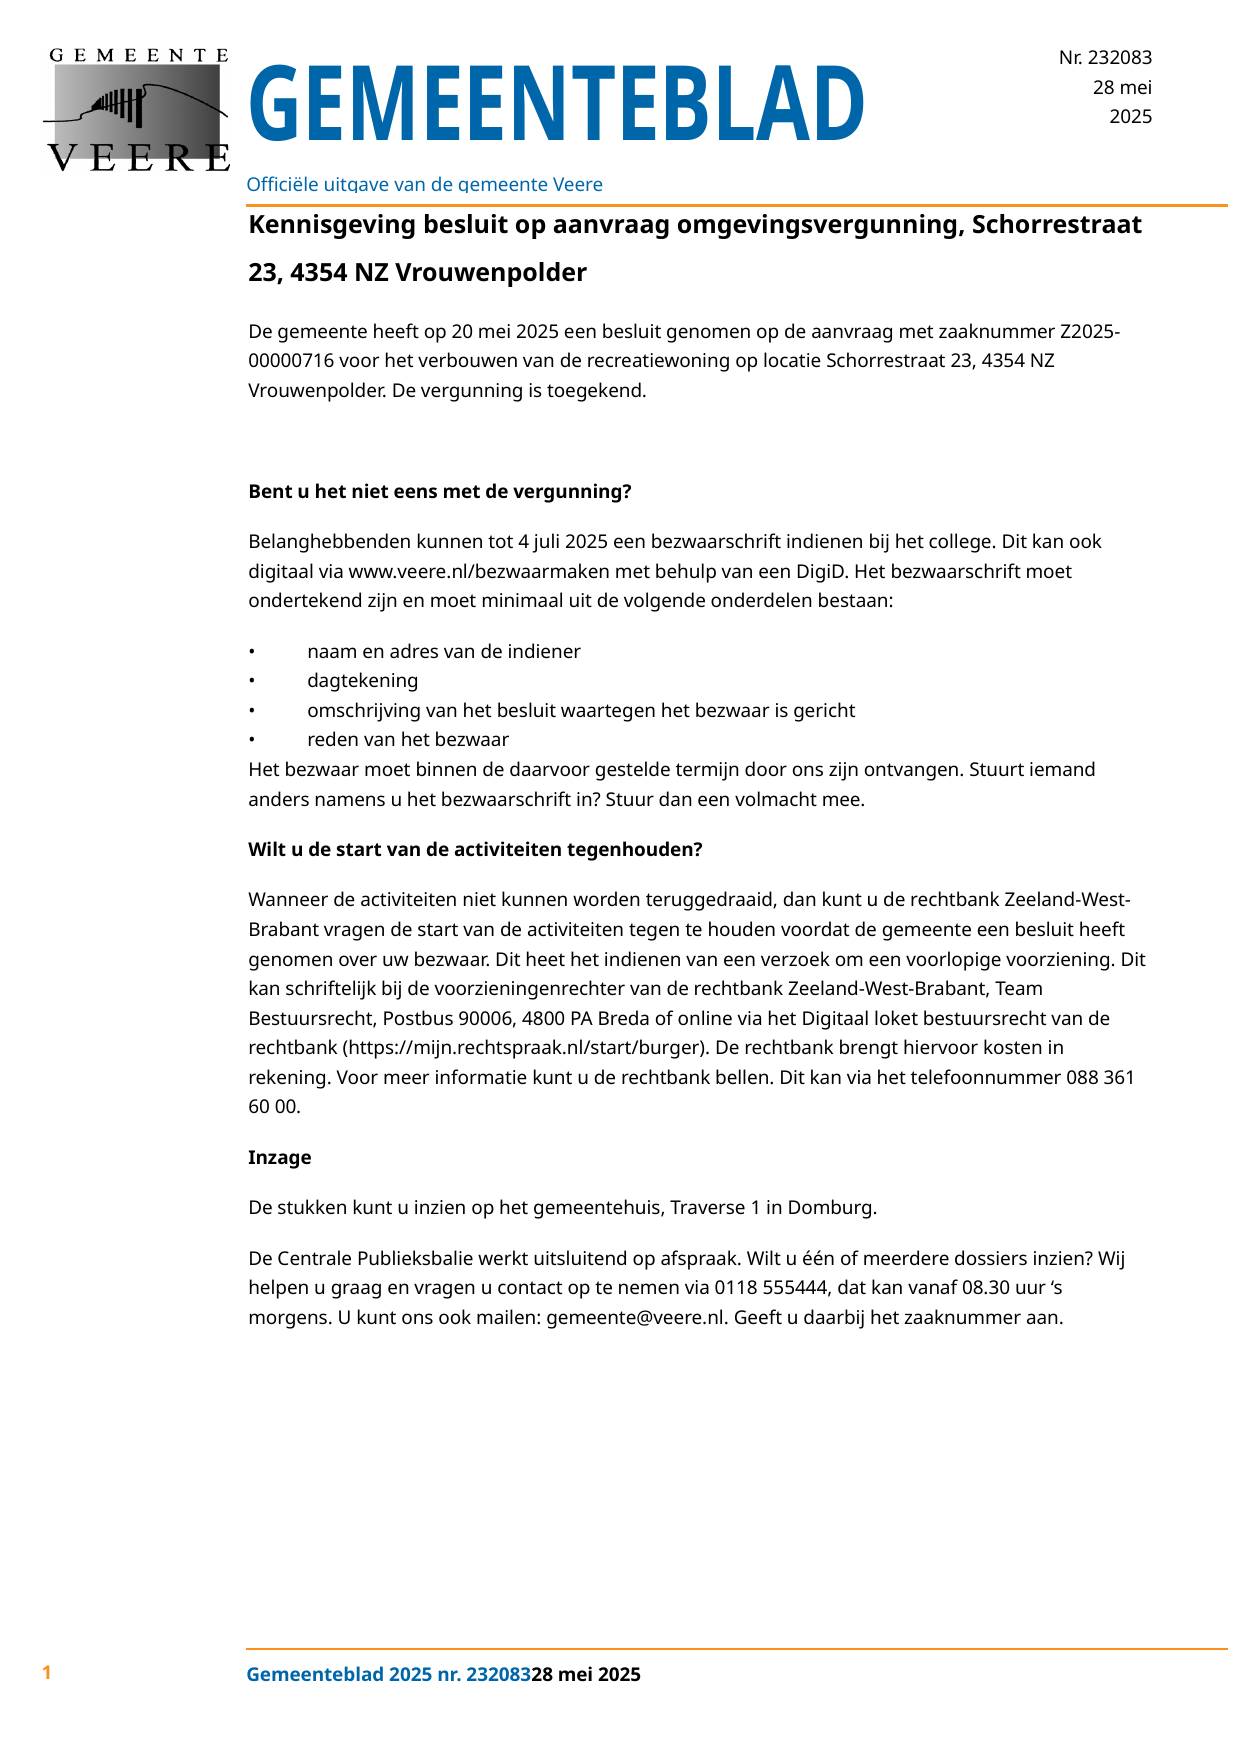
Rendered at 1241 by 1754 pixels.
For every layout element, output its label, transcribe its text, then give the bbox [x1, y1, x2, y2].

text De Centrale Publieksbalie werkt uitsluitend op afspraak. Wilt u één of meerdere dossiers inzien? Wij helpen u graag en vragen u contact op te nemen via 0118 555444, dat kan vanaf 08.30 uur ‘s morgens. U kunt ons ook mailen: gemeente@veere.nl. Geeft u daarbij het zaaknummer aan. [248, 1245, 1152, 1330]
text De gemeente heeft op 20 mei 2025 een besluit genomen op de aanvraag met zaaknummer Z2025-00000716 voor het verbouwen van de recreatiewoning op locatie Schorrestraat 23, 4354 NZ Vrouwenpolder. De vergunning is toegekend. [248, 318, 1152, 403]
list naam en adres van de indiener [248, 638, 1152, 664]
text Wilt u de start van de activiteiten tegenhouden? [248, 836, 1152, 862]
text Wanneer de activiteiten niet kunnen worden teruggedraaid, dan kunt u de rechtbank Zeeland-West-Brabant vragen de start van de activiteiten tegen te houden voordat de gemeente een besluit heeft genomen over uw bezwaar. Dit heet het indienen van een verzoek om een voorlopige voorziening. Dit kan schriftelijk bij de voorzieningenrechter van de rechtbank Zeeland-West-Brabant, Team Bestuursrecht, Postbus 90006, 4800 PA Breda of online via het Digitaal loket bestuursrecht van de rechtbank (https://mijn.rechtspraak.nl/start/burger). De rechtbank brengt hiervoor kosten in rekening. Voor meer informatie kunt u de rechtbank bellen. Dit kan via het telefoonnummer 088 361 60 00. [248, 887, 1152, 1119]
picture [41, 47, 231, 172]
text Inzage [248, 1144, 1152, 1170]
list omschrijving van het besluit waartegen het bezwaar is gericht [248, 697, 1152, 723]
text Kennisgeving besluit op aanvraag omgevingsvergunning, Schorrestraat 23, 4354 NZ Vrouwenpolder [248, 207, 1152, 288]
list reden van het bezwaar [248, 727, 1152, 752]
list dagtekening [248, 667, 1152, 693]
text Het bezwaar moet binnen de daarvoor gestelde termijn door ons zijn ontvangen. Stuurt iemand anders namens u het bezwaarschrift in? Stuur dan een volmacht mee. [248, 756, 1152, 812]
text Bent u het niet eens met de vergunning? [248, 478, 1152, 504]
text Belanghebbenden kunnen tot 4 juli 2025 een bezwaarschrift indienen bij het college. Dit kan ook digitaal via www.veere.nl/bezwaarmaken met behulp van een DigiD. Het bezwaarschrift moet ondertekend zijn en moet minimaal uit de volgende onderdelen bestaan: [248, 528, 1152, 613]
text De stukken kunt u inzien op het gemeentehuis, Traverse 1 in Domburg. [248, 1194, 1152, 1220]
